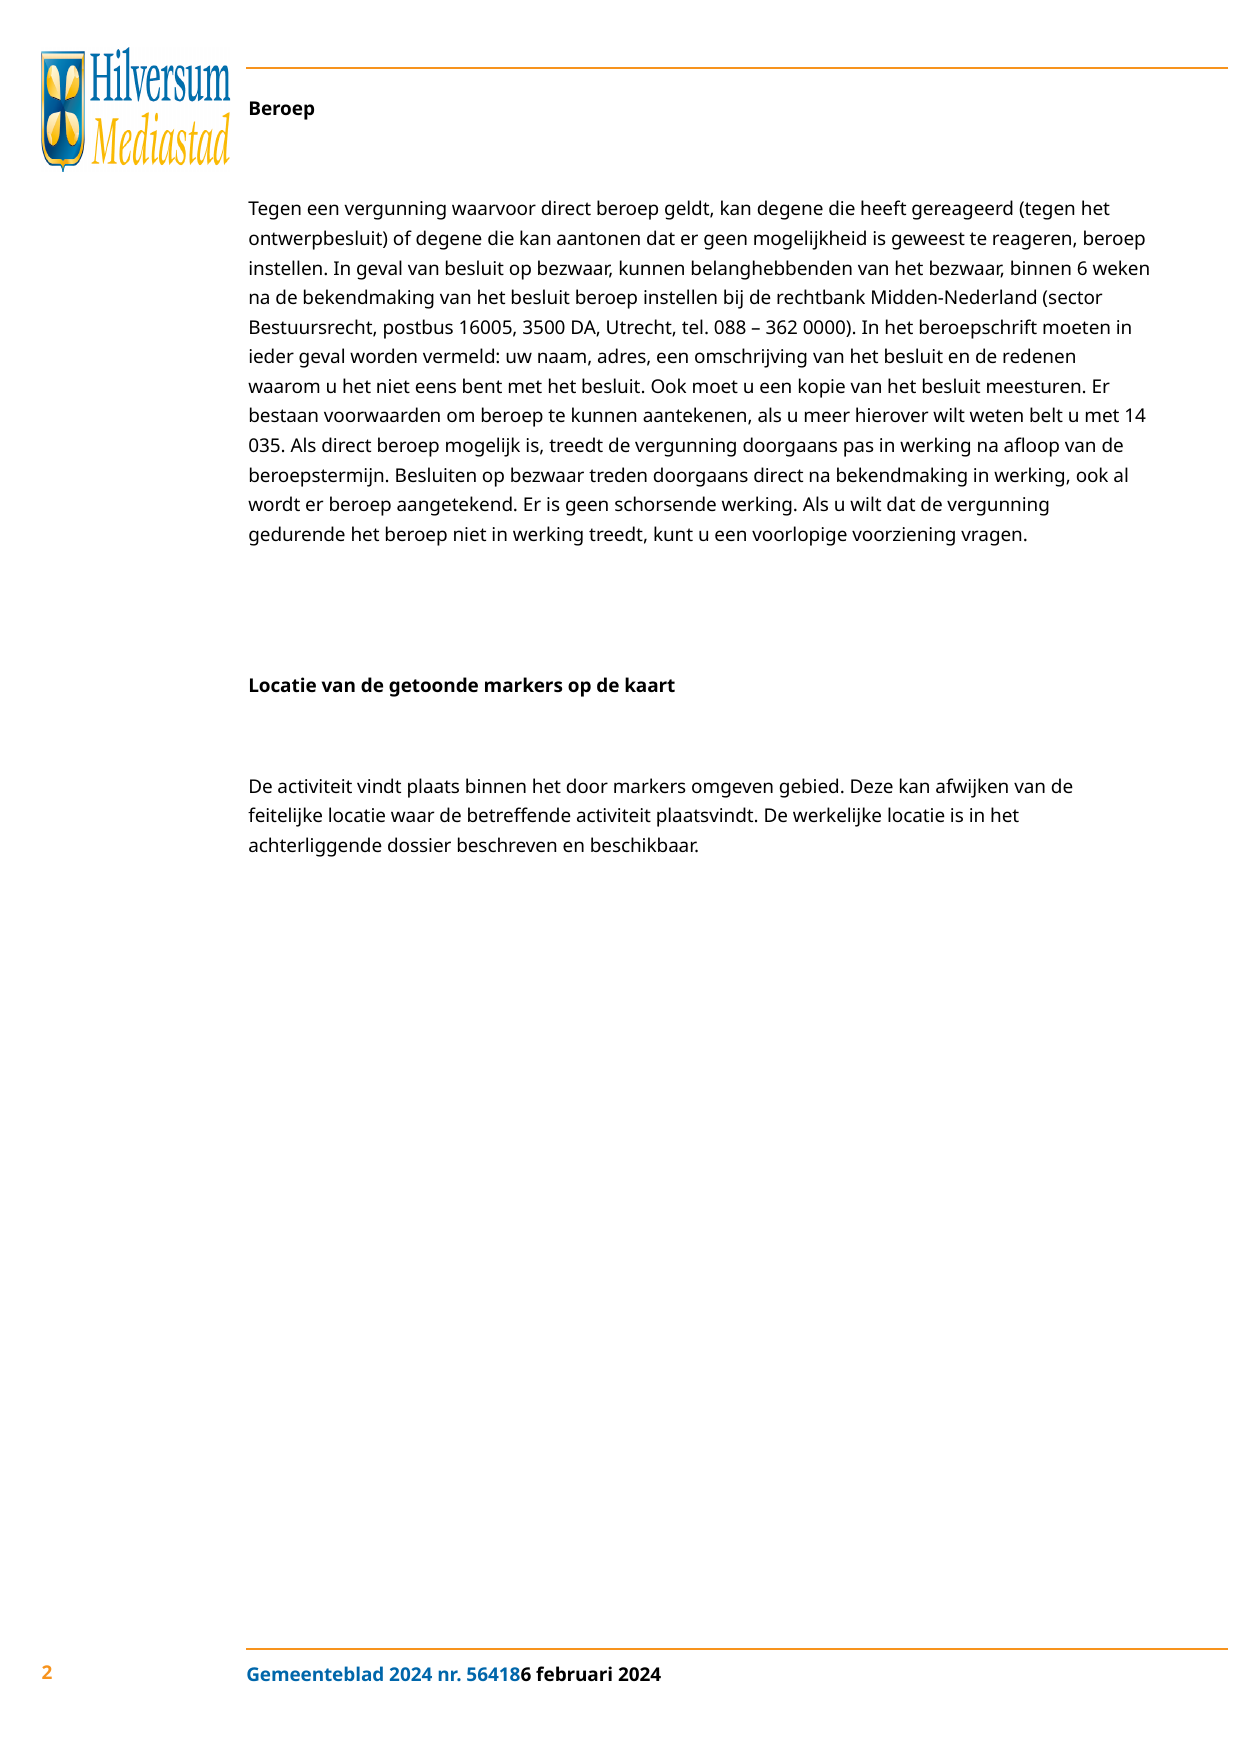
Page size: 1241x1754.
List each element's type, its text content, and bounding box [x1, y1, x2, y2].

text De activiteit vindt plaats binnen het door markers omgeven gebied. Deze kan afwijken van de feitelijke locatie waar de betreffende activiteit plaatsvindt. De werkelijke locatie is in het achterliggende dossier beschreven en beschikbaar. [248, 773, 1152, 858]
text Tegen een vergunning waarvoor direct beroep geldt, kan degene die heeft gereageerd (tegen het ontwerpbesluit) of degene die kan aantonen dat er geen mogelijkheid is geweest te reageren, beroep instellen. In geval van besluit op bezwaar, kunnen belanghebbenden van het bezwaar, binnen 6 weken na de bekendmaking van het besluit beroep instellen bij de rechtbank Midden-Nederland (sector Bestuursrecht, postbus 16005, 3500 DA, Utrecht, tel. 088 – 362 0000). In het beroepschrift moeten in ieder geval worden vermeld: uw naam, adres, een omschrijving van het besluit en de redenen waarom u het niet eens bent met het besluit. Ook moet u een kopie van het besluit meesturen. Er bestaan voorwaarden om beroep te kunnen aantekenen, als u meer hierover wilt weten belt u met 14 035. Als direct beroep mogelijk is, treedt de vergunning doorgaans pas in werking na afloop van de beroepstermijn. Besluiten op bezwaar treden doorgaans direct na bekendmaking in werking, ook al wordt er beroep aangetekend. Er is geen schorsende werking. Als u wilt dat de vergunning gedurende het beroep niet in werking treedt, kunt u een voorlopige voorziening vragen. [248, 196, 1152, 547]
text Beroep [248, 95, 1152, 121]
text Locatie van de getoonde markers op de kaart [248, 672, 1152, 698]
picture [41, 47, 231, 172]
